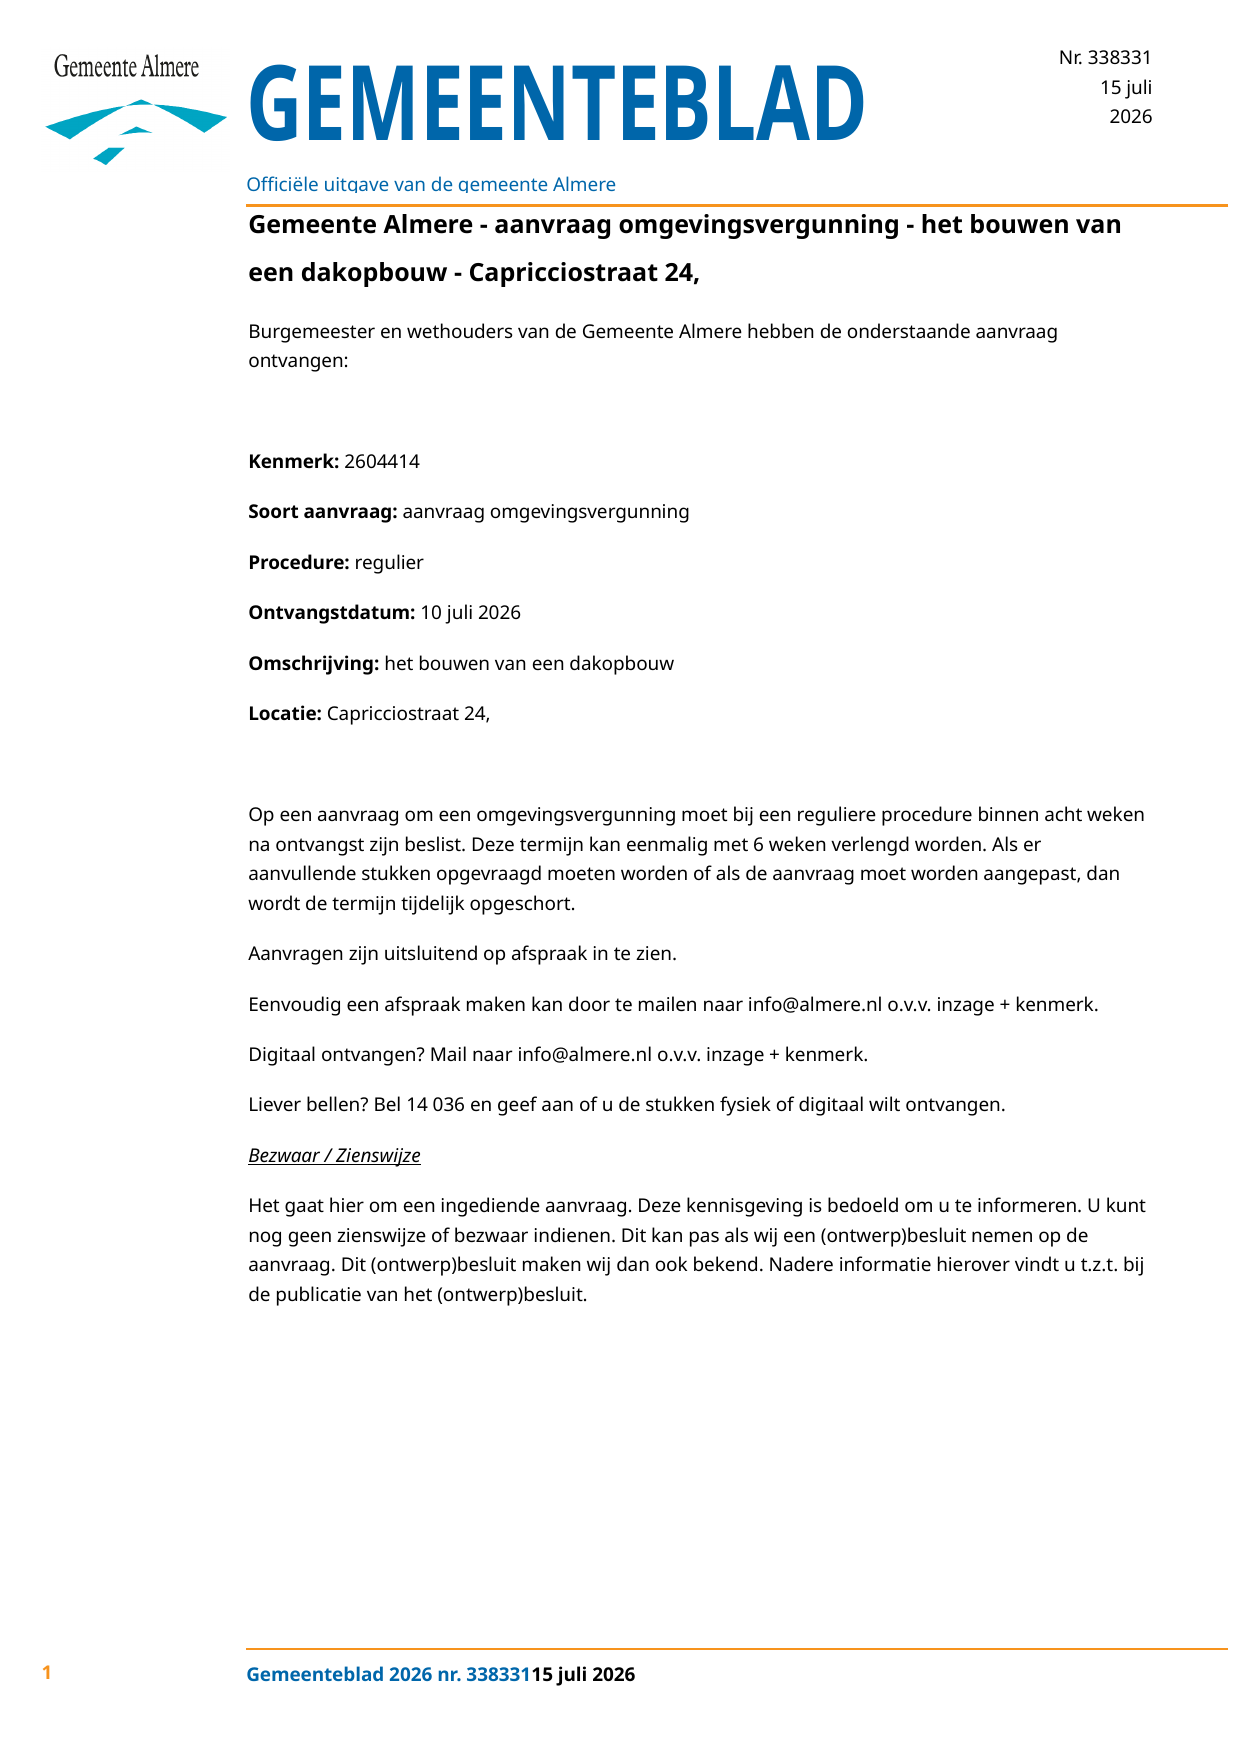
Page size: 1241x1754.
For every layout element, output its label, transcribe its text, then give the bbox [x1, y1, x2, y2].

text Aanvragen zijn uitsluitend op afspraak in te zien. [248, 940, 1152, 966]
text Procedure: regulier [248, 549, 1152, 575]
text Omschrijving: het bouwen van een dakopbouw [248, 650, 1152, 676]
text Burgemeester en wethouders van de Gemeente Almere hebben de onderstaande aanvraag ontvangen: [248, 318, 1152, 373]
text Bezwaar / Zienswijze [248, 1142, 1152, 1168]
text Gemeente Almere - aanvraag omgevingsvergunning - het bouwen van een dakopbouw - Capricciostraat 24, [248, 207, 1152, 288]
text Het gaat hier om een ingediende aanvraag. Deze kennisgeving is bedoeld om u te informeren. U kunt nog geen zienswijze of bezwaar indienen. Dit kan pas als wij een (ontwerp)besluit nemen op de aanvraag. Dit (ontwerp)besluit maken wij dan ook bekend. Nadere informatie hierover vindt u t.z.t. bij de publicatie van het (ontwerp)besluit. [248, 1192, 1152, 1307]
picture [41, 47, 231, 172]
text Locatie: Capricciostraat 24, [248, 700, 1152, 726]
text Soort aanvraag: aanvraag omgevingsvergunning [248, 499, 1152, 524]
text Kenmerk: 2604414 [248, 448, 1152, 474]
text Digitaal ontvangen? Mail naar info@almere.nl o.v.v. inzage + kenmerk. [248, 1041, 1152, 1067]
text Eenvoudig een afspraak maken kan door te mailen naar info@almere.nl o.v.v. inzage + kenmerk. [248, 991, 1152, 1017]
text Op een aanvraag om een omgevingsvergunning moet bij een reguliere procedure binnen acht weken na ontvangst zijn beslist. Deze termijn kan eenmalig met 6 weken verlengd worden. Als er aanvullende stukken opgevraagd moeten worden of als de aanvraag moet worden aangepast, dan wordt de termijn tijdelijk opgeschort. [248, 801, 1152, 916]
text Ontvangstdatum: 10 juli 2026 [248, 599, 1152, 625]
text Liever bellen? Bel 14 036 en geef aan of u de stukken fysiek of digitaal wilt ontvangen. [248, 1092, 1152, 1117]
